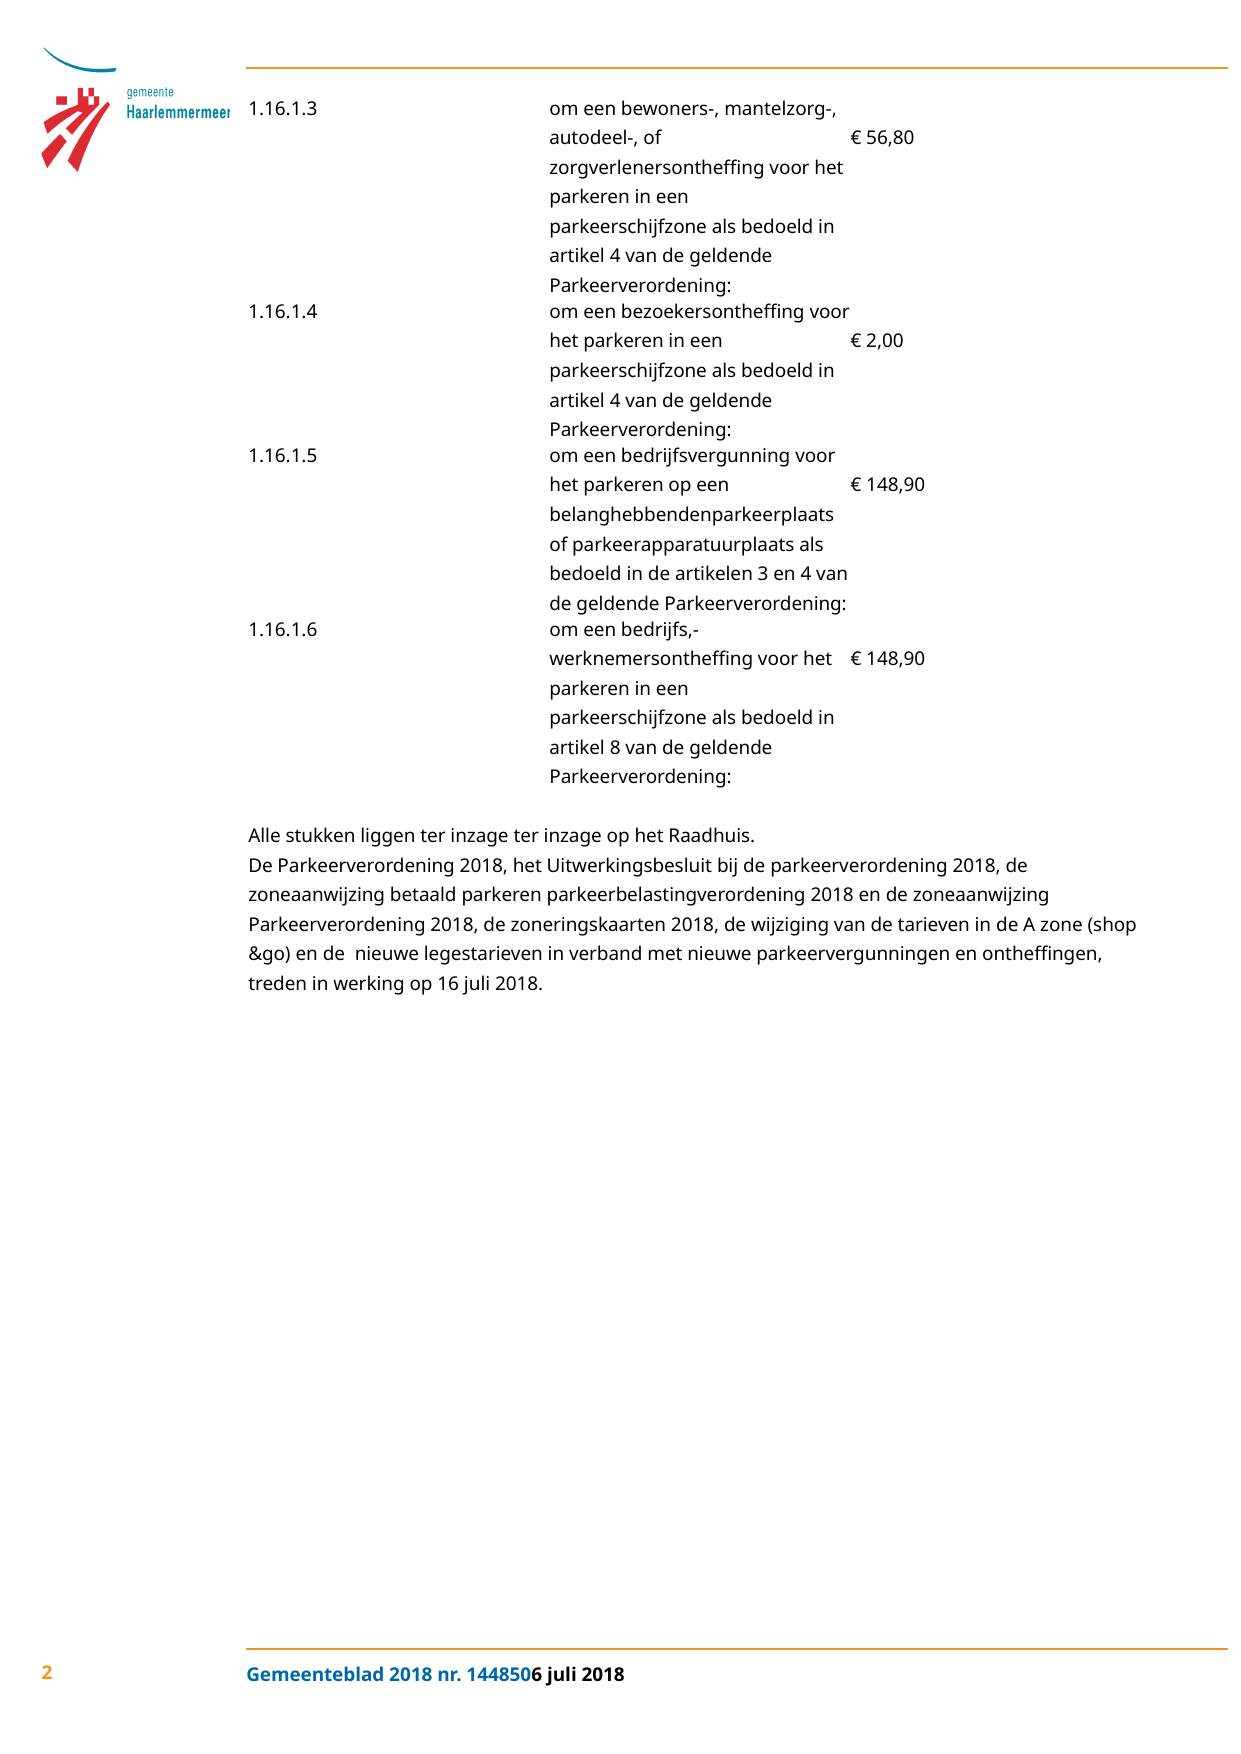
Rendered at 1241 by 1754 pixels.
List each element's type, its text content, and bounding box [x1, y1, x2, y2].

table_cell om een bedrijfsvergunning voor het parkeren op een belanghebbendenparkeerplaats of parkeerapparatuurplaats als bedoeld in de artikelen 3 en 4 van de geldende Parkeerverordening: [549, 442, 850, 616]
text De Parkeerverordening 2018, het Uitwerkingsbesluit bij de parkeerverordening 2018, de zoneaanwijzing betaald parkeren parkeerbelastingverordening 2018 en de zoneaanwijzing Parkeerverordening 2018, de zoneringskaarten 2018, de wijziging van de tarieven in de A zone (shop &go) en de nieuwe legestarieven in verband met nieuwe parkeervergunningen en ontheffingen, treden in werking op 16 juli 2018. [248, 852, 1152, 996]
table_cell € 148,90 [850, 442, 1152, 616]
picture [41, 47, 231, 172]
table_cell € 56,80 [850, 95, 1152, 298]
text Alle stukken liggen ter inzage ter inzage op het Raadhuis. [248, 822, 1152, 848]
table_cell om een bedrijfs,- werknemersontheffing voor het parkeren in een parkeerschijfzone als bedoeld in artikel 8 van de geldende Parkeerverordening: [549, 616, 850, 789]
table_cell € 148,90 [850, 616, 1152, 789]
table_cell 1.16.1.4 [248, 298, 549, 442]
table_cell om een bezoekersontheffing voor het parkeren in een parkeerschijfzone als bedoeld in artikel 4 van de geldende Parkeerverordening: [549, 298, 850, 442]
table_cell om een bewoners-, mantelzorg-, autodeel-, of zorgverlenersontheffing voor het parkeren in een parkeerschijfzone als bedoeld in artikel 4 van de geldende Parkeerverordening: [549, 95, 850, 298]
table_cell 1.16.1.3 [248, 95, 549, 298]
table_cell € 2,00 [850, 298, 1152, 442]
table_cell 1.16.1.5 [248, 442, 549, 616]
table_cell 1.16.1.6 [248, 616, 549, 789]
